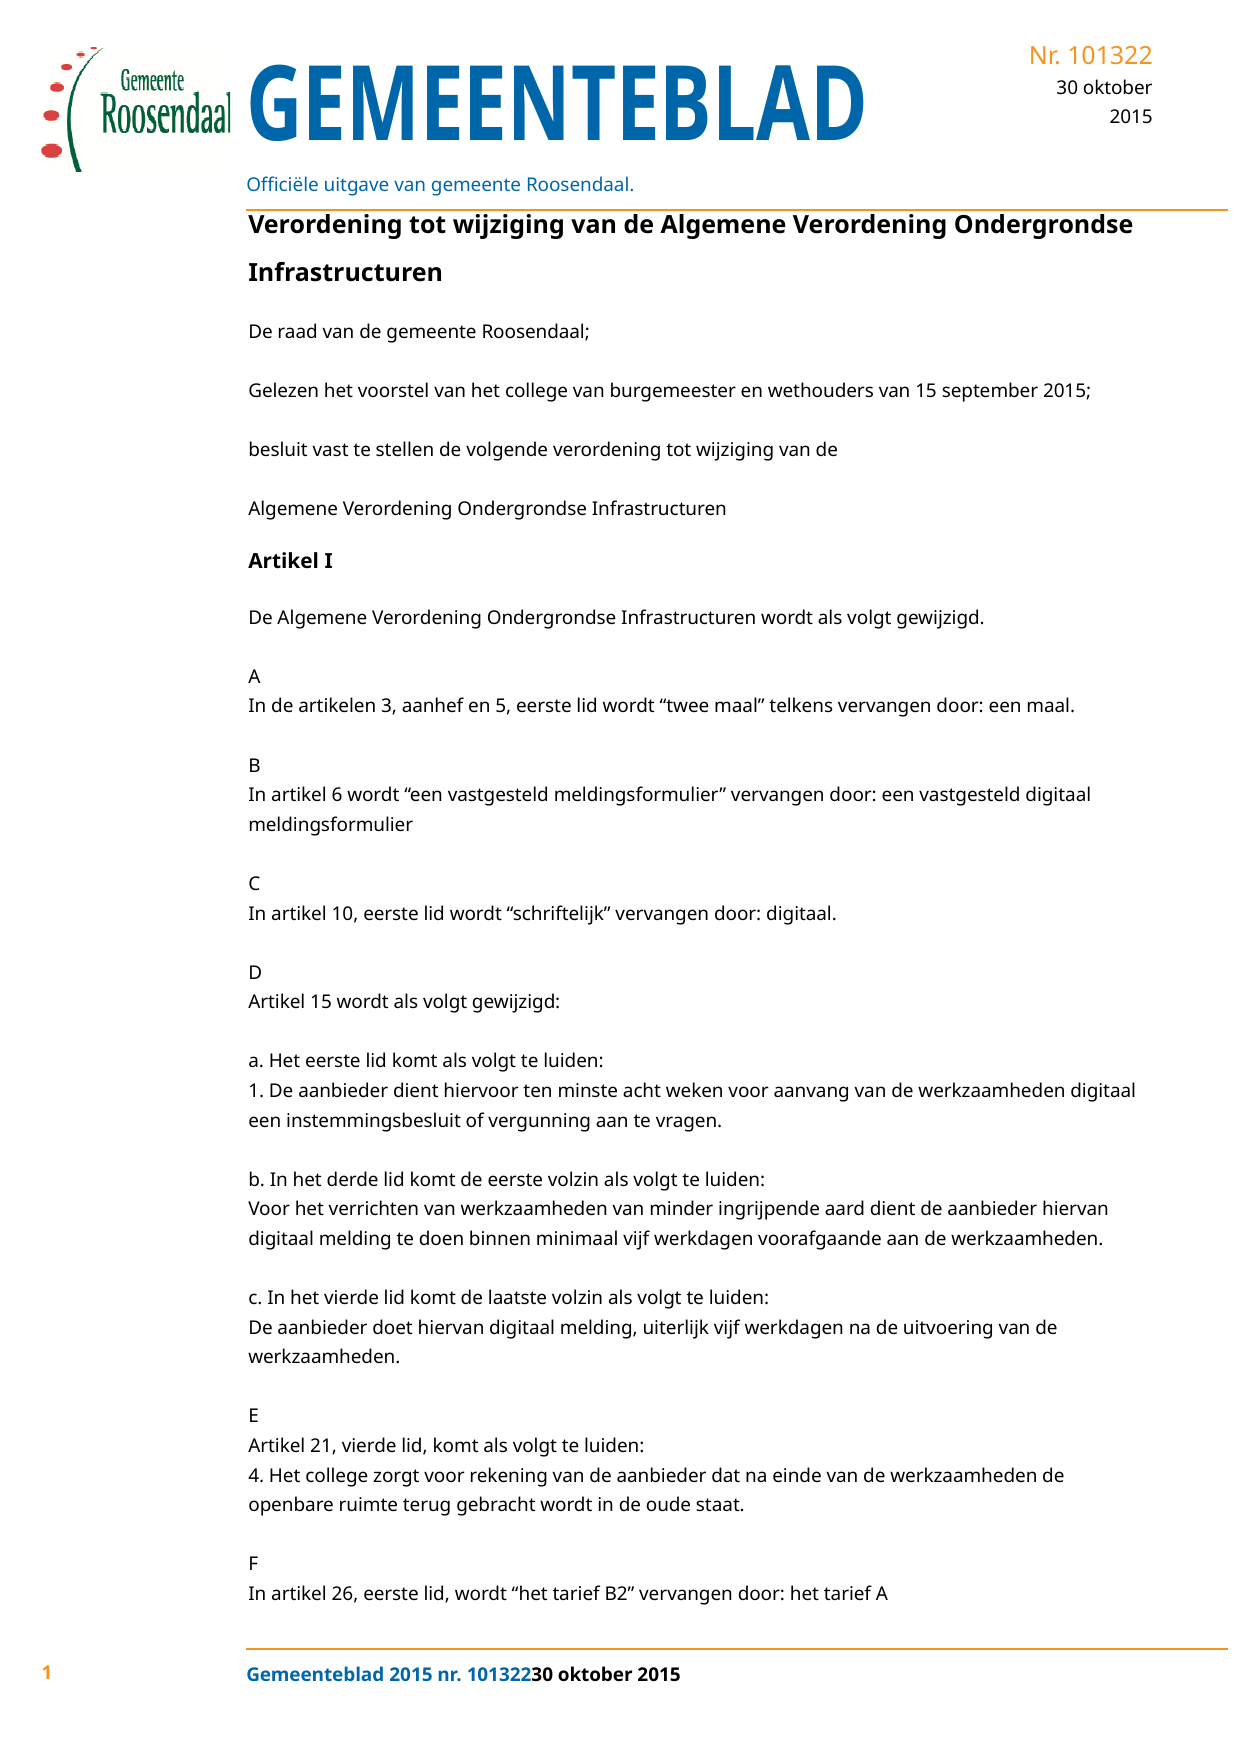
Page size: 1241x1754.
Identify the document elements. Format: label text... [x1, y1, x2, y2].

text In artikel 26, eerste lid, wordt “het tarief B2” vervangen door: het tarief A [248, 1580, 1152, 1606]
text De Algemene Verordening Ondergrondse Infrastructuren wordt als volgt gewijzigd. [248, 604, 1152, 629]
text D [248, 959, 1152, 984]
text Artikel 15 wordt als volgt gewijzigd: [248, 988, 1152, 1014]
text Artikel I [248, 546, 1152, 574]
text 1. De aanbieder dient hiervoor ten minste acht weken voor aanvang van de werkzaamheden digitaal een instemmingsbesluit of vergunning aan te vragen. [248, 1077, 1152, 1132]
text besluit vast te stellen de volgende verordening tot wijziging van de [248, 436, 1152, 462]
text F [248, 1551, 1152, 1576]
text A [248, 663, 1152, 689]
picture [41, 47, 231, 172]
text C [248, 870, 1152, 896]
text c. In het vierde lid komt de laatste volzin als volgt te luiden: [248, 1284, 1152, 1310]
text De raad van de gemeente Roosendaal; [248, 318, 1152, 344]
text E [248, 1403, 1152, 1428]
text Algemene Verordening Ondergrondse Infrastructuren [248, 495, 1152, 521]
text Gelezen het voorstel van het college van burgemeester en wethouders van 15 september 2015; [248, 377, 1152, 403]
text Verordening tot wijziging van de Algemene Verordening Ondergrondse Infrastructuren [248, 211, 1152, 288]
text Voor het verrichten van werkzaamheden van minder ingrijpende aard dient de aanbieder hiervan digitaal melding te doen binnen minimaal vijf werkdagen voorafgaande aan de werkzaamheden. [248, 1196, 1152, 1251]
text De aanbieder doet hiervan digitaal melding, uiterlijk vijf werkdagen na de uitvoering van de werkzaamheden. [248, 1314, 1152, 1369]
text a. Het eerste lid komt als volgt te luiden: [248, 1048, 1152, 1073]
text 4. Het college zorgt voor rekening van de aanbieder dat na einde van de werkzaamheden de openbare ruimte terug gebracht wordt in de oude staat. [248, 1462, 1152, 1517]
text b. In het derde lid komt de eerste volzin als volgt te luiden: [248, 1166, 1152, 1192]
text B [248, 752, 1152, 777]
text In de artikelen 3, aanhef en 5, eerste lid wordt “twee maal” telkens vervangen door: een maal. [248, 693, 1152, 718]
text Artikel 21, vierde lid, komt als volgt te luiden: [248, 1432, 1152, 1458]
text In artikel 10, eerste lid wordt “schriftelijk” vervangen door: digitaal. [248, 900, 1152, 925]
text In artikel 6 wordt “een vastgesteld meldingsformulier” vervangen door: een vastgesteld digitaal meldingsformulier [248, 781, 1152, 837]
